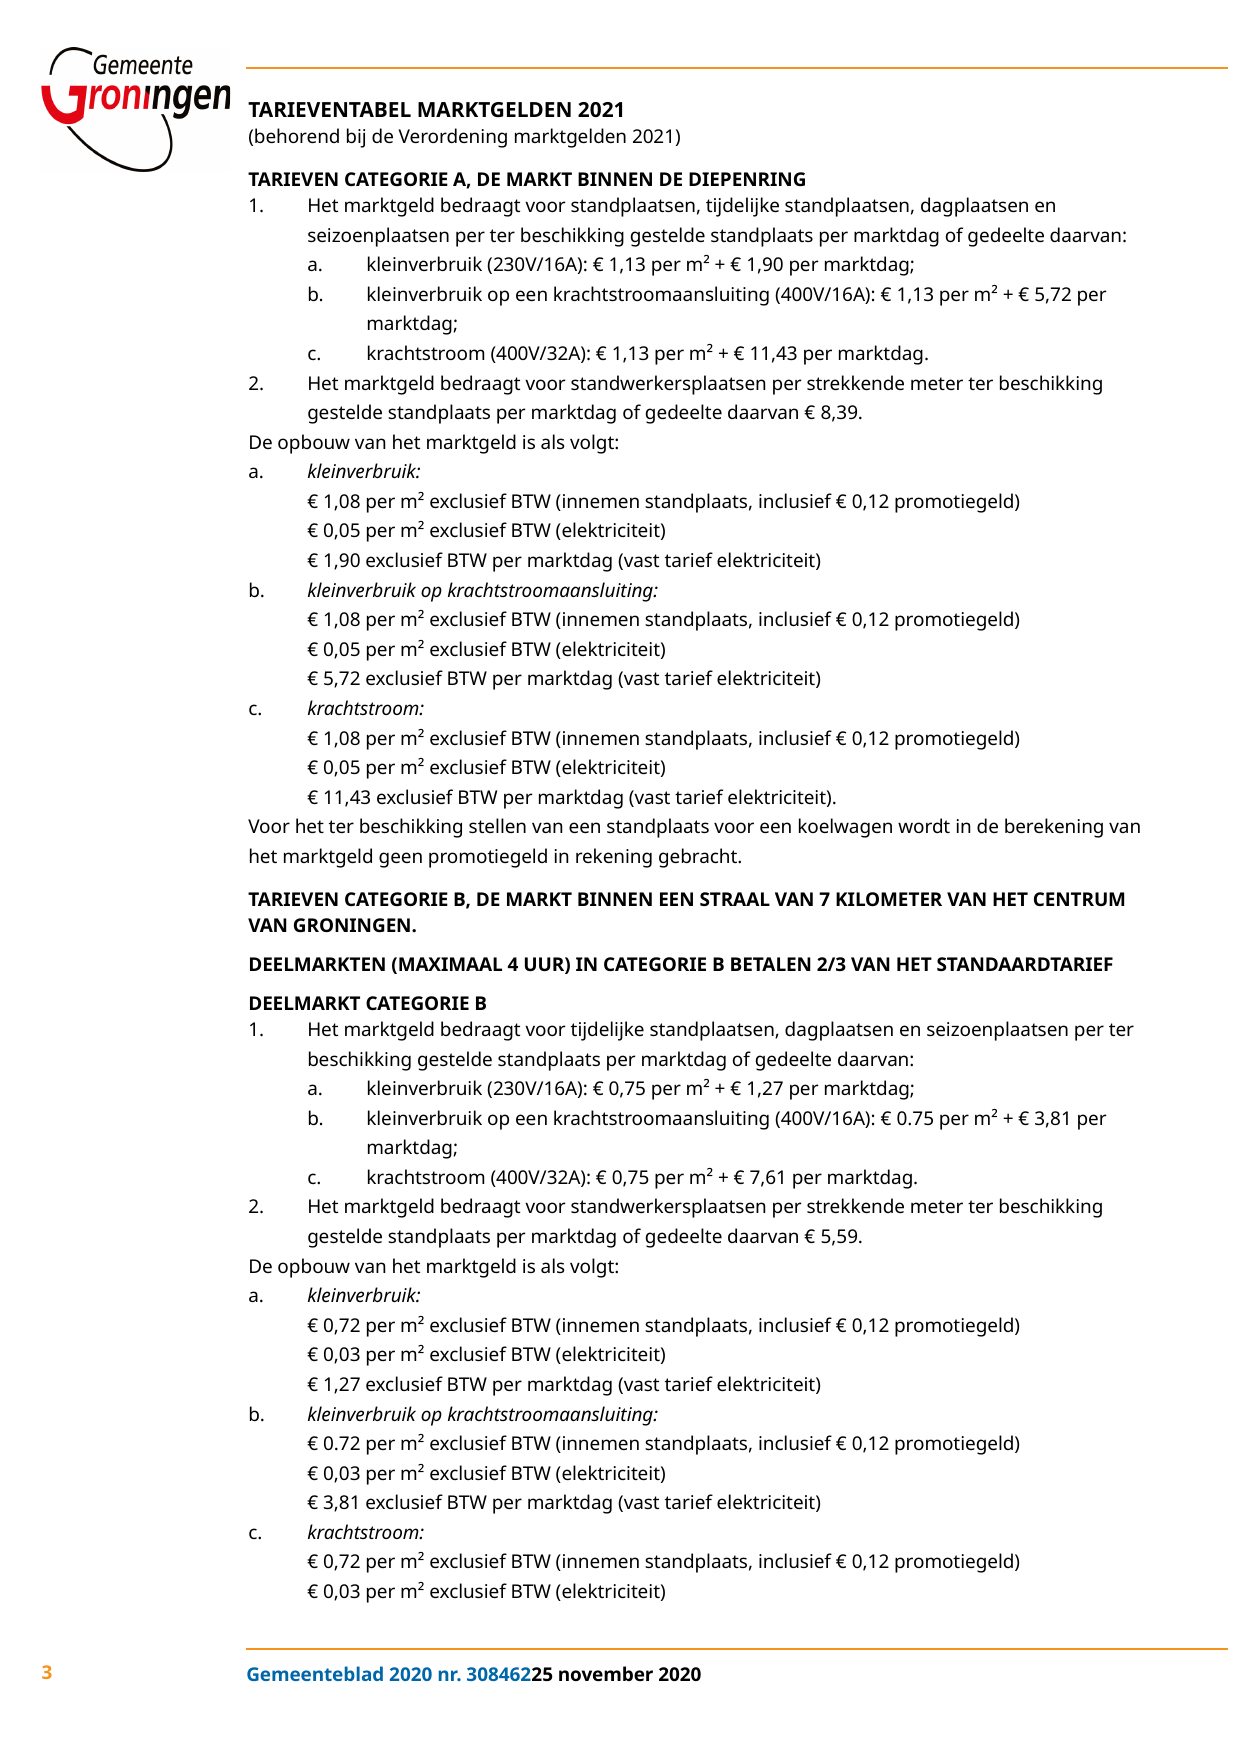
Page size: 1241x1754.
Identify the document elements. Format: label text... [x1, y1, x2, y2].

text Voor het ter beschikking stellen van een standplaats voor een koelwagen wordt in de berekening van het marktgeld geen promotiegeld in rekening gebracht. [248, 813, 1152, 869]
picture [41, 47, 231, 172]
list € 1,90 exclusief BTW per marktdag (vast tarief elektriciteit) [248, 547, 1152, 573]
list € 1,08 per m² exclusief BTW (innemen standplaats, inclusief € 0,12 promotiegeld) [248, 606, 1152, 632]
list € 11,43 exclusief BTW per marktdag (vast tarief elektriciteit). [248, 784, 1152, 809]
list € 0,03 per m² exclusief BTW (elektriciteit) [248, 1460, 1152, 1486]
list krachtstroom: [248, 1519, 1152, 1545]
list kleinverbruik op krachtstroomaansluiting: [248, 1401, 1152, 1426]
list kleinverbruik op krachtstroomaansluiting: [248, 577, 1152, 602]
list € 0.72 per m² exclusief BTW (innemen standplaats, inclusief € 0,12 promotiegeld) [248, 1430, 1152, 1456]
text TARIEVENTABEL MARKTGELDEN 2021 [248, 95, 1152, 123]
list kleinverbruik: [248, 458, 1152, 484]
list € 3,81 exclusief BTW per marktdag (vast tarief elektriciteit) [248, 1489, 1152, 1515]
list Het marktgeld bedraagt voor standwerkersplaatsen per strekkende meter ter beschikking gestelde standplaats per marktdag of gedeelte daarvan € 5,59. [248, 1194, 1152, 1249]
list € 0,03 per m² exclusief BTW (elektriciteit) [248, 1578, 1152, 1604]
text TARIEVEN CATEGORIE B, DE MARKT BINNEN EEN STRAAL VAN 7 KILOMETER VAN HET CENTRUM VAN GRONINGEN. [248, 886, 1152, 938]
list € 0,03 per m² exclusief BTW (elektriciteit) [248, 1342, 1152, 1367]
text De opbouw van het marktgeld is als volgt: [248, 1253, 1152, 1278]
list Het marktgeld bedraagt voor standplaatsen, tijdelijke standplaatsen, dagplaatsen en seizoenplaatsen per ter beschikking gestelde standplaats per marktdag of gedeelte daarvan: [248, 192, 1152, 247]
text (behorend bij de Verordening marktgelden 2021) [248, 123, 1152, 149]
list € 0,05 per m² exclusief BTW (elektriciteit) [248, 518, 1152, 543]
list krachtstroom: [248, 695, 1152, 721]
list krachtstroom (400V/32A): € 1,13 per m² + € 11,43 per marktdag. [307, 340, 1152, 366]
list € 0,72 per m² exclusief BTW (innemen standplaats, inclusief € 0,12 promotiegeld) [248, 1312, 1152, 1338]
list € 5,72 exclusief BTW per marktdag (vast tarief elektriciteit) [248, 666, 1152, 691]
list kleinverbruik op een krachtstroomaansluiting (400V/16A): € 1,13 per m² + € 5,72 per marktdag; [307, 281, 1152, 336]
text TARIEVEN CATEGORIE A, DE MARKT BINNEN DE DIEPENRING [248, 166, 1152, 192]
list krachtstroom (400V/32A): € 0,75 per m² + € 7,61 per marktdag. [307, 1164, 1152, 1190]
list kleinverbruik (230V/16A): € 1,13 per m² + € 1,90 per marktdag; [307, 251, 1152, 277]
list Het marktgeld bedraagt voor standwerkersplaatsen per strekkende meter ter beschikking gestelde standplaats per marktdag of gedeelte daarvan € 8,39. [248, 370, 1152, 425]
list kleinverbruik: [248, 1282, 1152, 1308]
list € 1,08 per m² exclusief BTW (innemen standplaats, inclusief € 0,12 promotiegeld) [248, 725, 1152, 750]
text DEELMARKT CATEGORIE B [248, 990, 1152, 1016]
list € 1,27 exclusief BTW per marktdag (vast tarief elektriciteit) [248, 1371, 1152, 1397]
list € 0,72 per m² exclusief BTW (innemen standplaats, inclusief € 0,12 promotiegeld) [248, 1549, 1152, 1574]
text DEELMARKTEN (MAXIMAAL 4 UUR) IN CATEGORIE B BETALEN 2/3 VAN HET STANDAARDTARIEF [248, 951, 1152, 977]
list kleinverbruik (230V/16A): € 0,75 per m² + € 1,27 per marktdag; [307, 1075, 1152, 1101]
list € 0,05 per m² exclusief BTW (elektriciteit) [248, 636, 1152, 662]
list € 0,05 per m² exclusief BTW (elektriciteit) [248, 754, 1152, 780]
list kleinverbruik op een krachtstroomaansluiting (400V/16A): € 0.75 per m² + € 3,81 per marktdag; [307, 1105, 1152, 1160]
text De opbouw van het marktgeld is als volgt: [248, 429, 1152, 454]
list € 1,08 per m² exclusief BTW (innemen standplaats, inclusief € 0,12 promotiegeld) [248, 488, 1152, 514]
list Het marktgeld bedraagt voor tijdelijke standplaatsen, dagplaatsen en seizoenplaatsen per ter beschikking gestelde standplaats per marktdag of gedeelte daarvan: [248, 1016, 1152, 1071]
